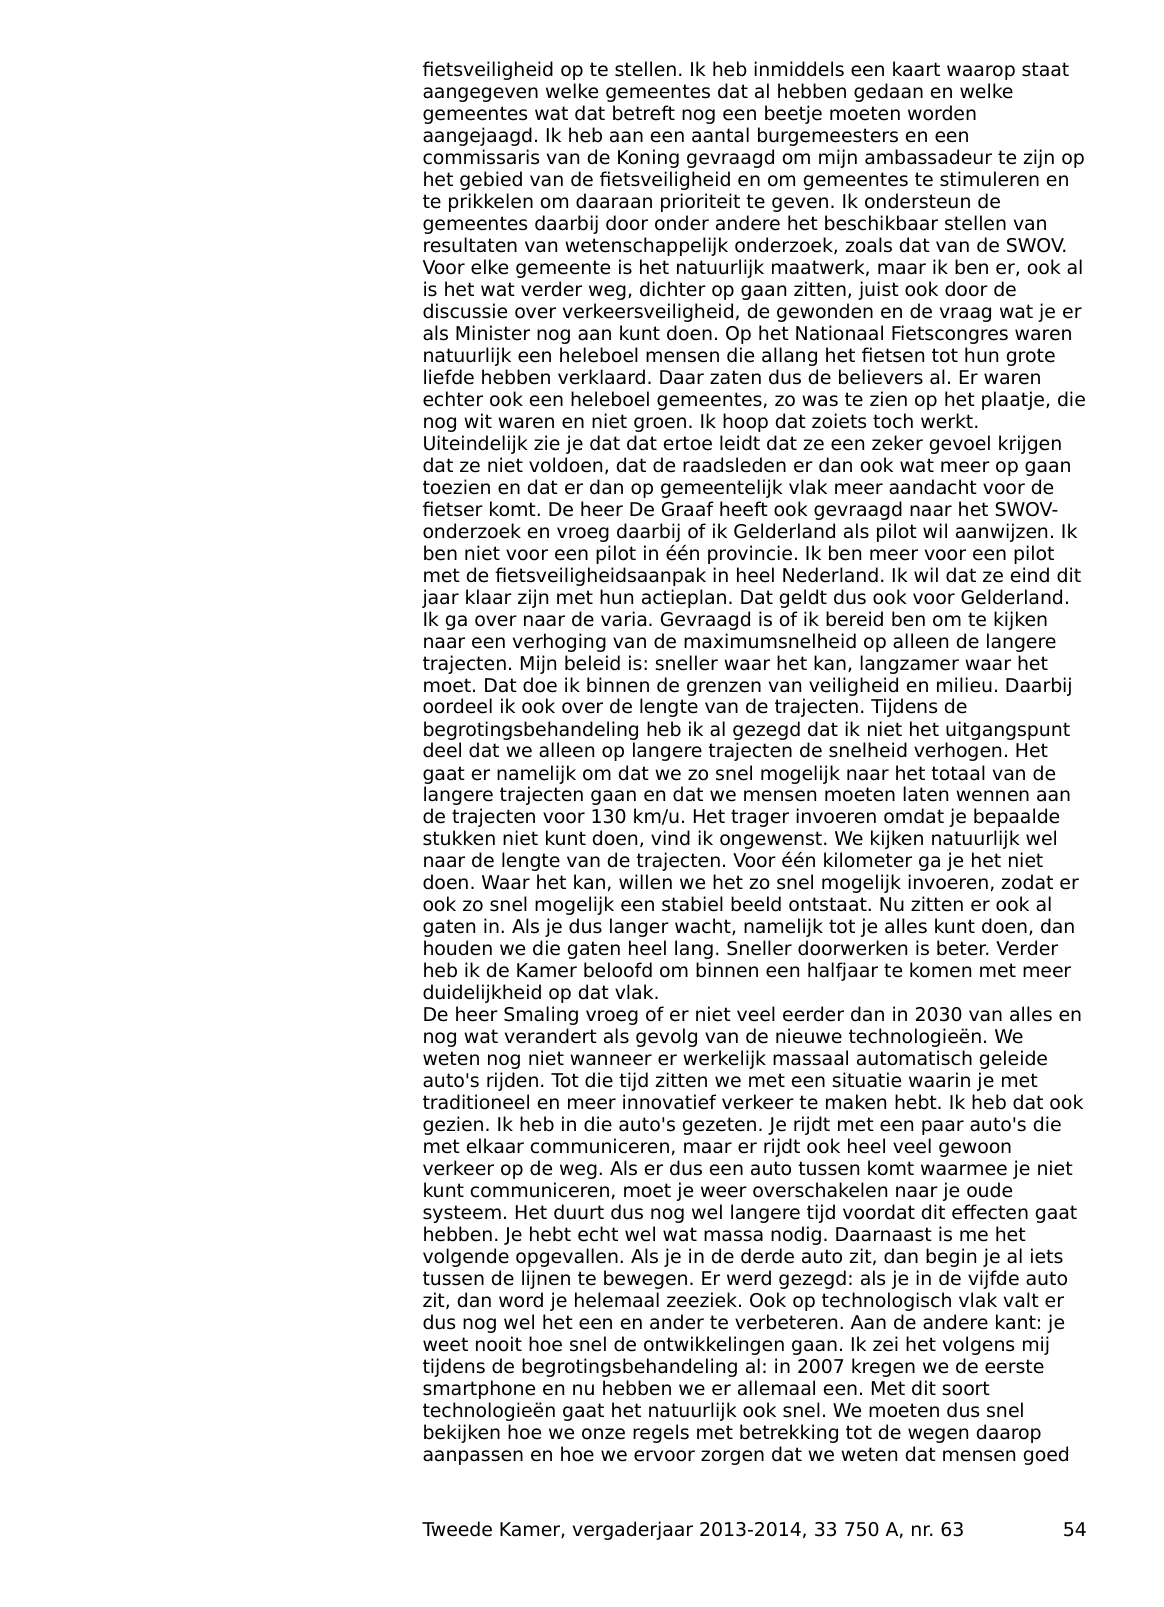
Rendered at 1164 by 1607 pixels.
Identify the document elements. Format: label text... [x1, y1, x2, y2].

text De heer Smaling vroeg of er niet veel eerder dan in 2030 van alles en nog wat verandert als gevolg van de nieuwe technologieën. We weten nog niet wanneer er werkelijk massaal automatisch geleide auto's rijden. Tot die tijd zitten we met een situatie waarin je met traditioneel en meer innovatief verkeer te maken hebt. Ik heb dat ook gezien. Ik heb in die auto's gezeten. Je rijdt met een paar auto's die met elkaar communiceren, maar er rijdt ook heel veel gewoon verkeer op de weg. Als er dus een auto tussen komt waarmee je niet kunt communiceren, moet je weer overschakelen naar je oude systeem. Het duurt dus nog wel langere tijd voordat dit effecten gaat hebben. Je hebt echt wel wat massa nodig. Daarnaast is me het volgende opgevallen. Als je in de derde auto zit, dan begin je al iets tussen de lijnen te bewegen. Er werd gezegd: als je in de vijfde auto zit, dan word je helemaal zeeziek. Ook op technologisch vlak valt er dus nog wel het een en ander te verbeteren. Aan de andere kant: je weet nooit hoe snel de ontwikkelingen gaan. Ik zei het volgens mij tijdens de begrotingsbehandeling al: in 2007 kregen we de eerste smartphone en nu hebben we er allemaal een. Met dit soort technologieën gaat het natuurlijk ook snel. We moeten dus snel bekijken hoe we onze regels met betrekking tot de wegen daarop aanpassen en hoe we ervoor zorgen dat we weten dat mensen goed [422, 1004, 1087, 1466]
text Ik ga over naar de varia. Gevraagd is of ik bereid ben om te kijken naar een verhoging van de maximumsnelheid op alleen de langere trajecten. Mijn beleid is: sneller waar het kan, langzamer waar het moet. Dat doe ik binnen de grenzen van veiligheid en milieu. Daarbij oordeel ik ook over de lengte van de trajecten. Tijdens de begrotingsbehandeling heb ik al gezegd dat ik niet het uitgangspunt deel dat we alleen op langere trajecten de snelheid verhogen. Het gaat er namelijk om dat we zo snel mogelijk naar het totaal van de langere trajecten gaan en dat we mensen moeten laten wennen aan de trajecten voor 130 km/u. Het trager invoeren omdat je bepaalde stukken niet kunt doen, vind ik ongewenst. We kijken natuurlijk wel naar de lengte van de trajecten. Voor één kilometer ga je het niet doen. Waar het kan, willen we het zo snel mogelijk invoeren, zodat er ook zo snel mogelijk een stabiel beeld ontstaat. Nu zitten er ook al gaten in. Als je dus langer wacht, namelijk tot je alles kunt doen, dan houden we die gaten heel lang. Sneller doorwerken is beter. Verder heb ik de Kamer beloofd om binnen een halfjaar te komen met meer duidelijkheid op dat vlak. [422, 608, 1087, 1004]
text fietsveiligheid op te stellen. Ik heb inmiddels een kaart waarop staat aangegeven welke gemeentes dat al hebben gedaan en welke gemeentes wat dat betreft nog een beetje moeten worden aangejaagd. Ik heb aan een aantal burgemeesters en een commissaris van de Koning gevraagd om mijn ambassadeur te zijn op het gebied van de fietsveiligheid en om gemeentes te stimuleren en te prikkelen om daaraan prioriteit te geven. Ik ondersteun de gemeentes daarbij door onder andere het beschikbaar stellen van resultaten van wetenschappelijk onderzoek, zoals dat van de SWOV. Voor elke gemeente is het natuurlijk maatwerk, maar ik ben er, ook al is het wat verder weg, dichter op gaan zitten, juist ook door de discussie over verkeersveiligheid, de gewonden en de vraag wat je er als Minister nog aan kunt doen. Op het Nationaal Fietscongres waren natuurlijk een heleboel mensen die allang het fietsen tot hun grote liefde hebben verklaard. Daar zaten dus de believers al. Er waren echter ook een heleboel gemeentes, zo was te zien op het plaatje, die nog wit waren en niet groen. Ik hoop dat zoiets toch werkt. Uiteindelijk zie je dat dat ertoe leidt dat ze een zeker gevoel krijgen dat ze niet voldoen, dat de raadsleden er dan ook wat meer op gaan toezien en dat er dan op gemeentelijk vlak meer aandacht voor de fietser komt. De heer De Graaf heeft ook gevraagd naar het SWOV-onderzoek en vroeg daarbij of ik Gelderland als pilot wil aanwijzen. Ik ben niet voor een pilot in één provincie. Ik ben meer voor een pilot met de fietsveiligheidsaanpak in heel Nederland. Ik wil dat ze eind dit jaar klaar zijn met hun actieplan. Dat geldt dus ook voor Gelderland. [422, 59, 1087, 608]
